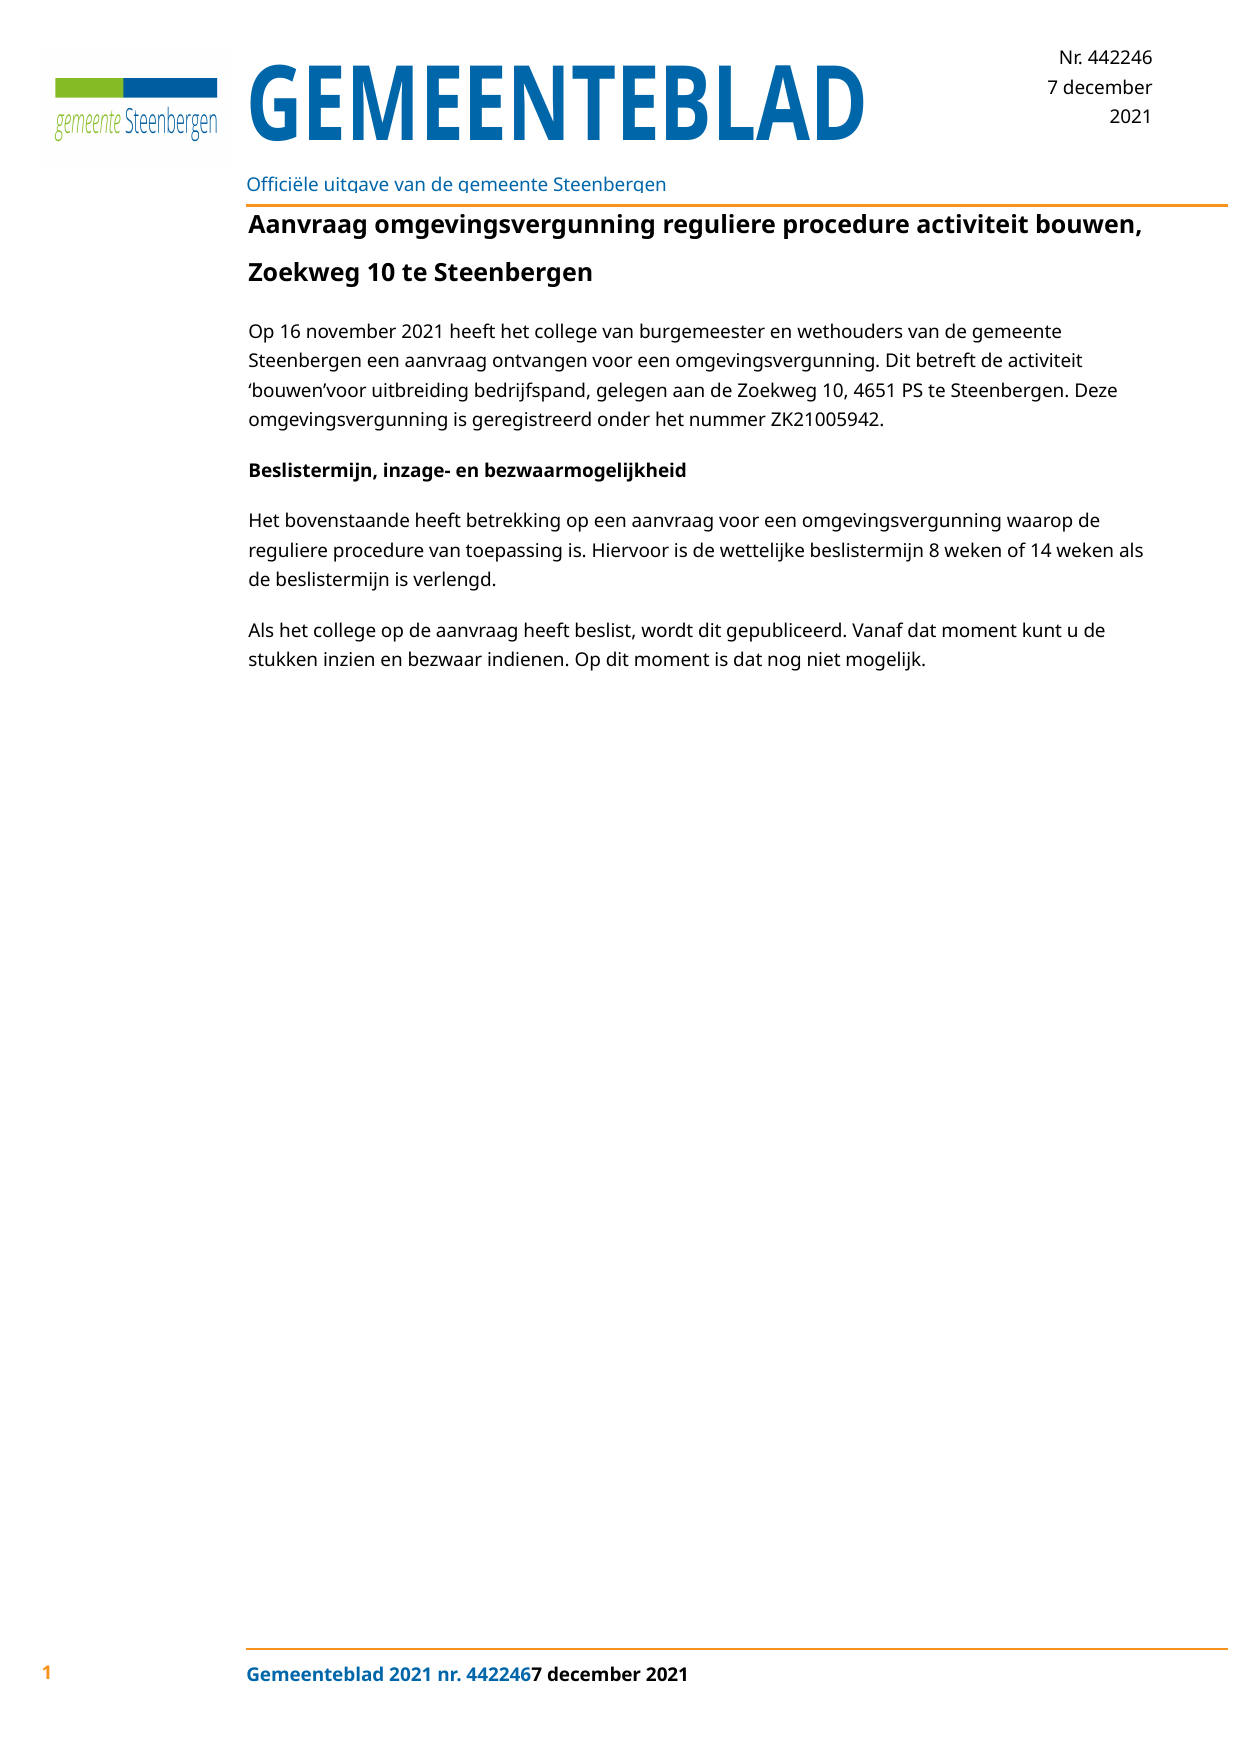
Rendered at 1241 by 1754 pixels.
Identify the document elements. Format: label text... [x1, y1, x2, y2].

text Als het college op de aanvraag heeft beslist, wordt dit gepubliceerd. Vanaf dat moment kunt u de stukken inzien en bezwaar indienen. Op dit moment is dat nog niet mogelijk. [248, 617, 1152, 672]
text Op 16 november 2021 heeft het college van burgemeester en wethouders van de gemeente Steenbergen een aanvraag ontvangen voor een omgevingsvergunning. Dit betreft de activiteit ‘bouwen’voor uitbreiding bedrijfspand, gelegen aan de Zoekweg 10, 4651 PS te Steenbergen. Deze omgevingsvergunning is geregistreerd onder het nummer ZK21005942. [248, 318, 1152, 432]
picture [41, 47, 231, 172]
text Aanvraag omgevingsvergunning reguliere procedure activiteit bouwen, Zoekweg 10 te Steenbergen [248, 207, 1152, 288]
text Het bovenstaande heeft betrekking op een aanvraag voor een omgevingsvergunning waarop de reguliere procedure van toepassing is. Hiervoor is de wettelijke beslistermijn 8 weken of 14 weken als de beslistermijn is verlengd. [248, 507, 1152, 592]
text Beslistermijn, inzage- en bezwaarmogelijkheid [248, 457, 1152, 483]
